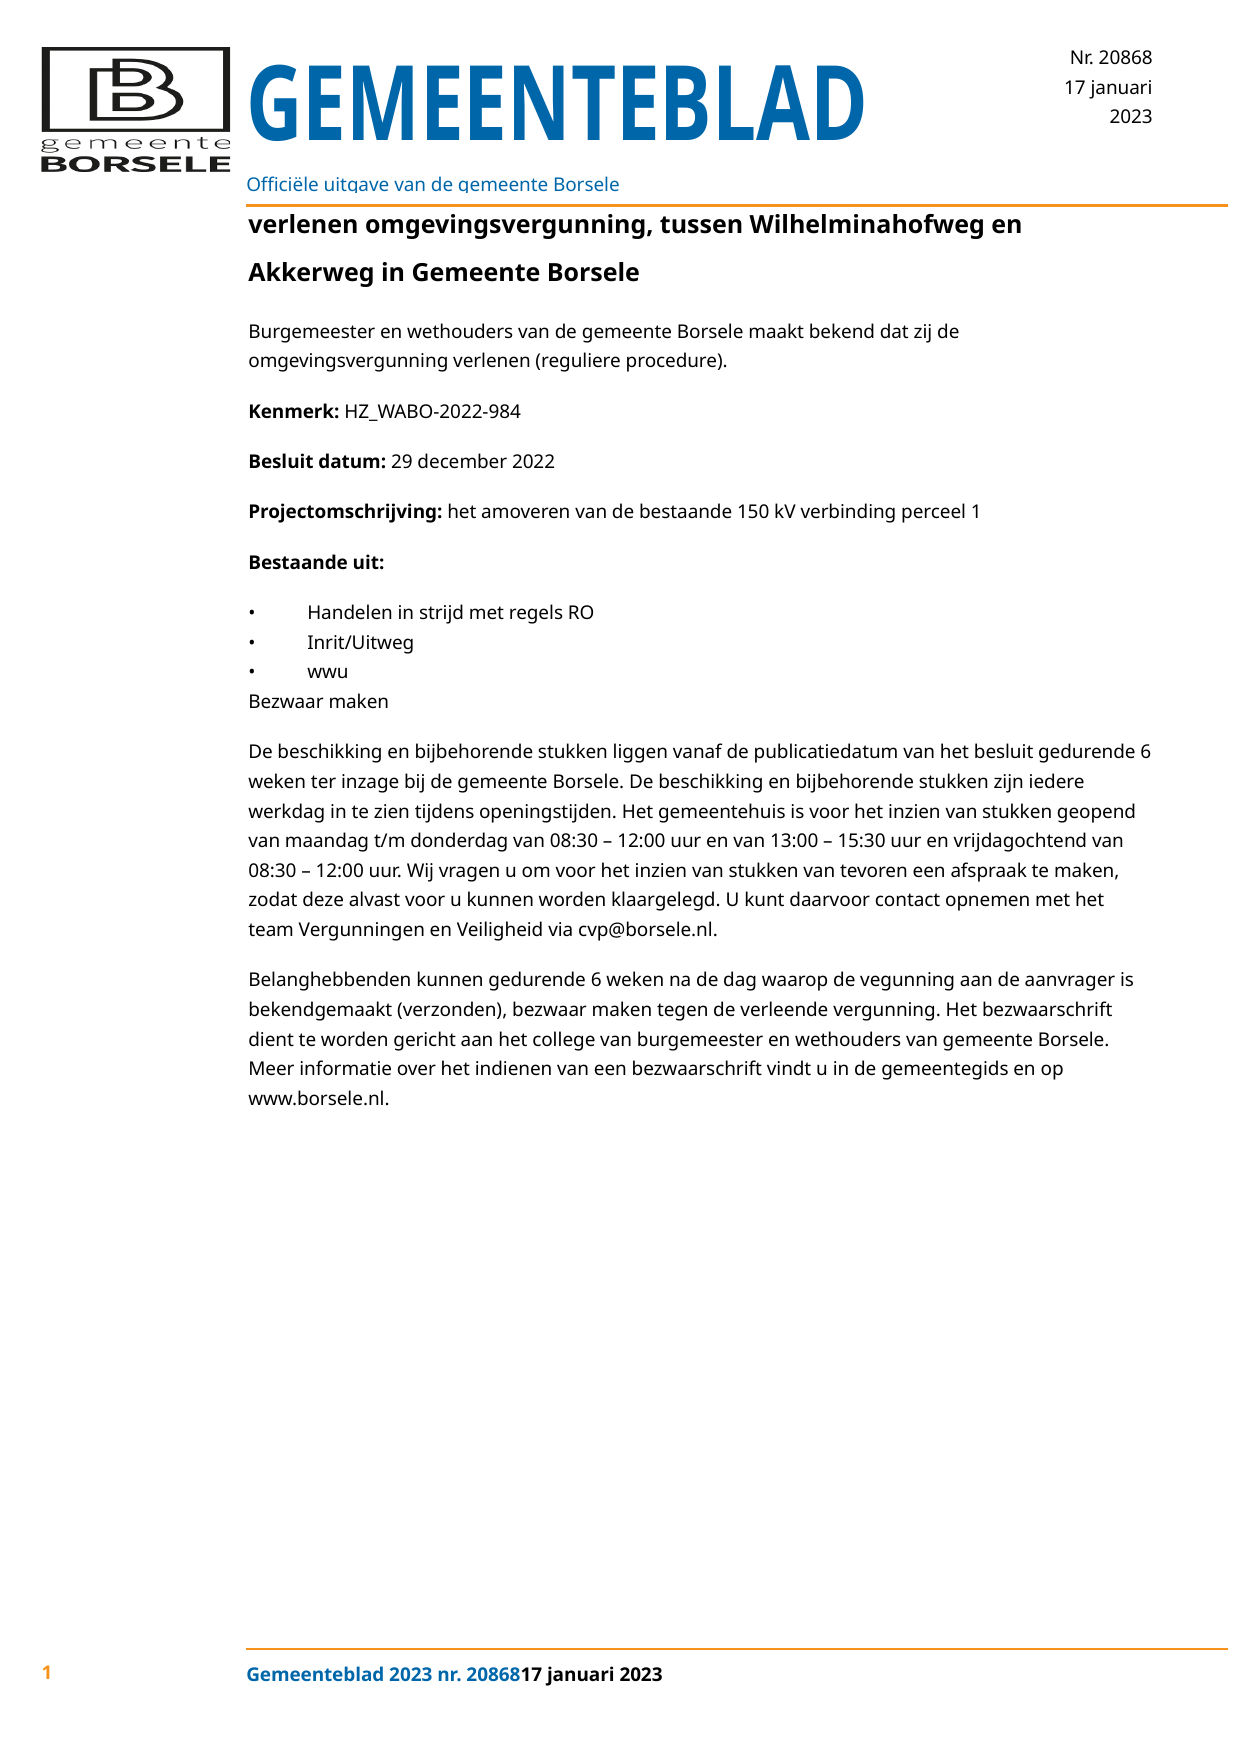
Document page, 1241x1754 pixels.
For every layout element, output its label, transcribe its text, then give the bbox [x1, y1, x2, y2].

list wwu [248, 659, 1152, 684]
text Bezwaar maken [248, 688, 1152, 714]
text Belanghebbenden kunnen gedurende 6 weken na de dag waarop de vegunning aan de aanvrager is bekendgemaakt (verzonden), bezwaar maken tegen de verleende vergunning. Het bezwaarschrift dient te worden gericht aan het college van burgemeester en wethouders van gemeente Borsele. Meer informatie over het indienen van een bezwaarschrift vindt u in de gemeentegids en op www.borsele.nl. [248, 967, 1152, 1111]
text Burgemeester en wethouders van de gemeente Borsele maakt bekend dat zij de omgevingsvergunning verlenen (reguliere procedure). [248, 318, 1152, 373]
list Handelen in strijd met regels RO [248, 599, 1152, 625]
text verlenen omgevingsvergunning, tussen Wilhelminahofweg en Akkerweg in Gemeente Borsele [248, 207, 1152, 288]
text Kenmerk: HZ_WABO-2022-984 [248, 398, 1152, 424]
text Projectomschrijving: het amoveren van de bestaande 150 kV verbinding perceel 1 [248, 499, 1152, 524]
list Inrit/Uitweg [248, 629, 1152, 655]
picture [41, 47, 231, 172]
text Bestaande uit: [248, 549, 1152, 575]
text Besluit datum: 29 december 2022 [248, 448, 1152, 474]
text De beschikking en bijbehorende stukken liggen vanaf de publicatiedatum van het besluit gedurende 6 weken ter inzage bij de gemeente Borsele. De beschikking en bijbehorende stukken zijn iedere werkdag in te zien tijdens openingstijden. Het gemeentehuis is voor het inzien van stukken geopend van maandag t/m donderdag van 08:30 – 12:00 uur en van 13:00 – 15:30 uur en vrijdagochtend van 08:30 – 12:00 uur. Wij vragen u om voor het inzien van stukken van tevoren een afspraak te maken, zodat deze alvast voor u kunnen worden klaargelegd. U kunt daarvoor contact opnemen met het team Vergunningen en Veiligheid via cvp@borsele.nl. [248, 739, 1152, 942]
